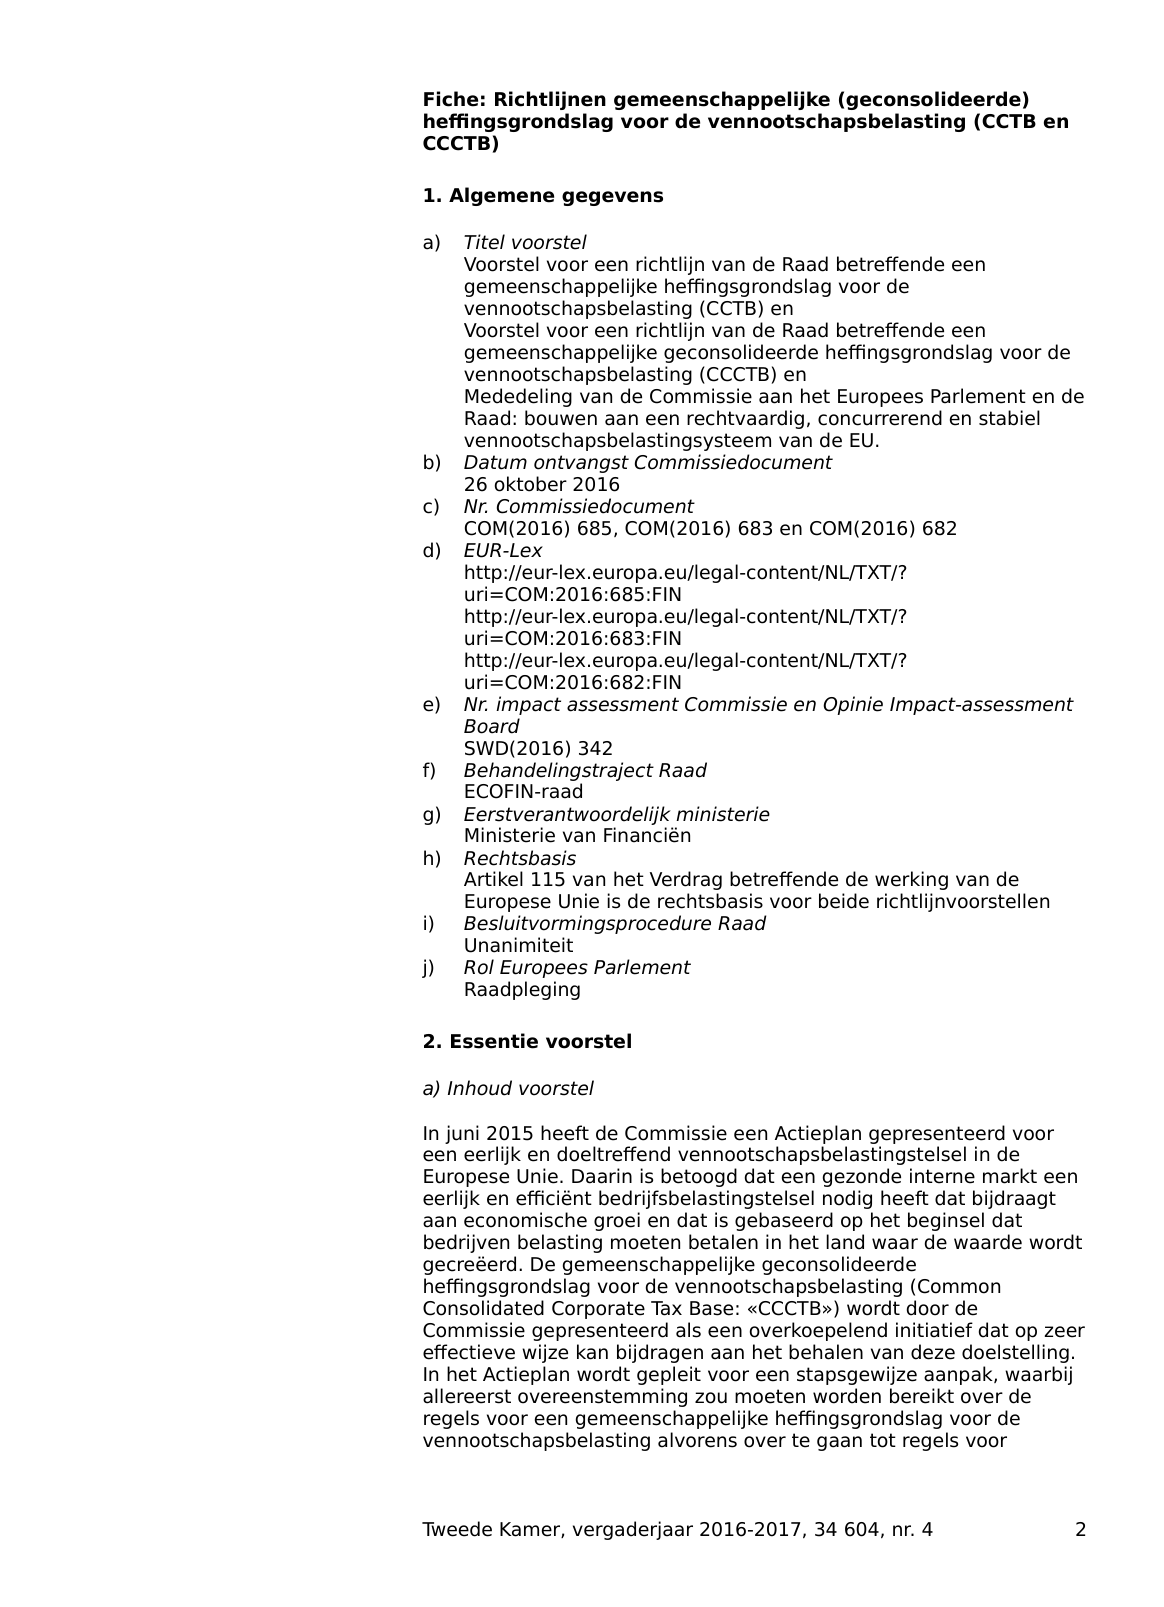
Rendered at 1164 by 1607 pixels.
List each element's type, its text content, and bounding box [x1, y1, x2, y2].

subtitle Fiche: Richtlijnen gemeenschappelijke (geconsolideerde) heffingsgrondslag voor de vennootschapsbelasting (CCTB en CCCTB) [422, 89, 1087, 155]
text http://eur-lex.europa.eu/legal-content/NL/TXT/?uri=COM:2016:685:FIN [464, 562, 1087, 606]
text 26 oktober 2016 [464, 474, 1087, 496]
text ECOFIN-raad [464, 781, 1087, 803]
subtitle 1. Algemene gegevens [422, 185, 1087, 207]
text e) Nr. impact assessment Commissie en Opinie Impact-assessment Board [422, 693, 1087, 737]
text Raadpleging [464, 979, 1087, 1001]
text Mededeling van de Commissie aan het Europees Parlement en de Raad: bouwen aan een rechtvaardig, concurrerend en stabiel vennootschapsbelastingsysteem van de EU. [464, 386, 1087, 452]
text In juni 2015 heeft de Commissie een Actieplan gepresenteerd voor een eerlijk en doeltreffend vennootschapsbelastingstelsel in de Europese Unie. Daarin is betoogd dat een gezonde interne markt een eerlijk en efficiënt bedrijfsbelastingstelsel nodig heeft dat bijdraagt aan economische groei en dat is gebaseerd op het beginsel dat bedrijven belasting moeten betalen in het land waar de waarde wordt gecreëerd. De gemeenschappelijke geconsolideerde heffingsgrondslag voor de vennootschapsbelasting (Common Consolidated Corporate Tax Base: «CCCTB») wordt door de Commissie gepresenteerd als een overkoepelend initiatief dat op zeer effectieve wijze kan bijdragen aan het behalen van deze doelstelling. In het Actieplan wordt gepleit voor een stapsgewijze aanpak, waarbij allereerst overeenstemming zou moeten worden bereikt over de regels voor een gemeenschappelijke heffingsgrondslag voor de vennootschapsbelasting alvorens over te gaan tot regels voor [422, 1122, 1087, 1452]
text SWD(2016) 342 [464, 737, 1087, 759]
text b) Datum ontvangst Commissiedocument [422, 452, 1087, 474]
text d) EUR-Lex [422, 540, 1087, 562]
text http://eur-lex.europa.eu/legal-content/NL/TXT/?uri=COM:2016:683:FIN [464, 606, 1087, 649]
text Unanimiteit [464, 935, 1087, 957]
text i) Besluitvormingsprocedure Raad [422, 913, 1087, 935]
text http://eur-lex.europa.eu/legal-content/NL/TXT/?uri=COM:2016:682:FIN [464, 649, 1087, 693]
text g) Eerstverantwoordelijk ministerie [422, 803, 1087, 825]
text a) Titel voorstel [422, 232, 1087, 254]
text j) Rol Europees Parlement [422, 957, 1087, 979]
text f) Behandelingstraject Raad [422, 759, 1087, 781]
subtitle 2. Essentie voorstel [422, 1031, 1087, 1053]
text COM(2016) 685, COM(2016) 683 en COM(2016) 682 [464, 518, 1087, 540]
text Voorstel voor een richtlijn van de Raad betreffende een gemeenschappelijke geconsolideerde heffingsgrondslag voor de vennootschapsbelasting (CCCTB) en [464, 320, 1087, 386]
text Artikel 115 van het Verdrag betreffende de werking van de Europese Unie is de rechtsbasis voor beide richtlijnvoorstellen [464, 869, 1087, 913]
text Ministerie van Financiën [464, 825, 1087, 847]
subtitle a) Inhoud voorstel [422, 1078, 1087, 1100]
text Voorstel voor een richtlijn van de Raad betreffende een gemeenschappelijke heffingsgrondslag voor de vennootschapsbelasting (CCTB) en [464, 254, 1087, 320]
text h) Rechtsbasis [422, 847, 1087, 869]
text c) Nr. Commissiedocument [422, 496, 1087, 518]
